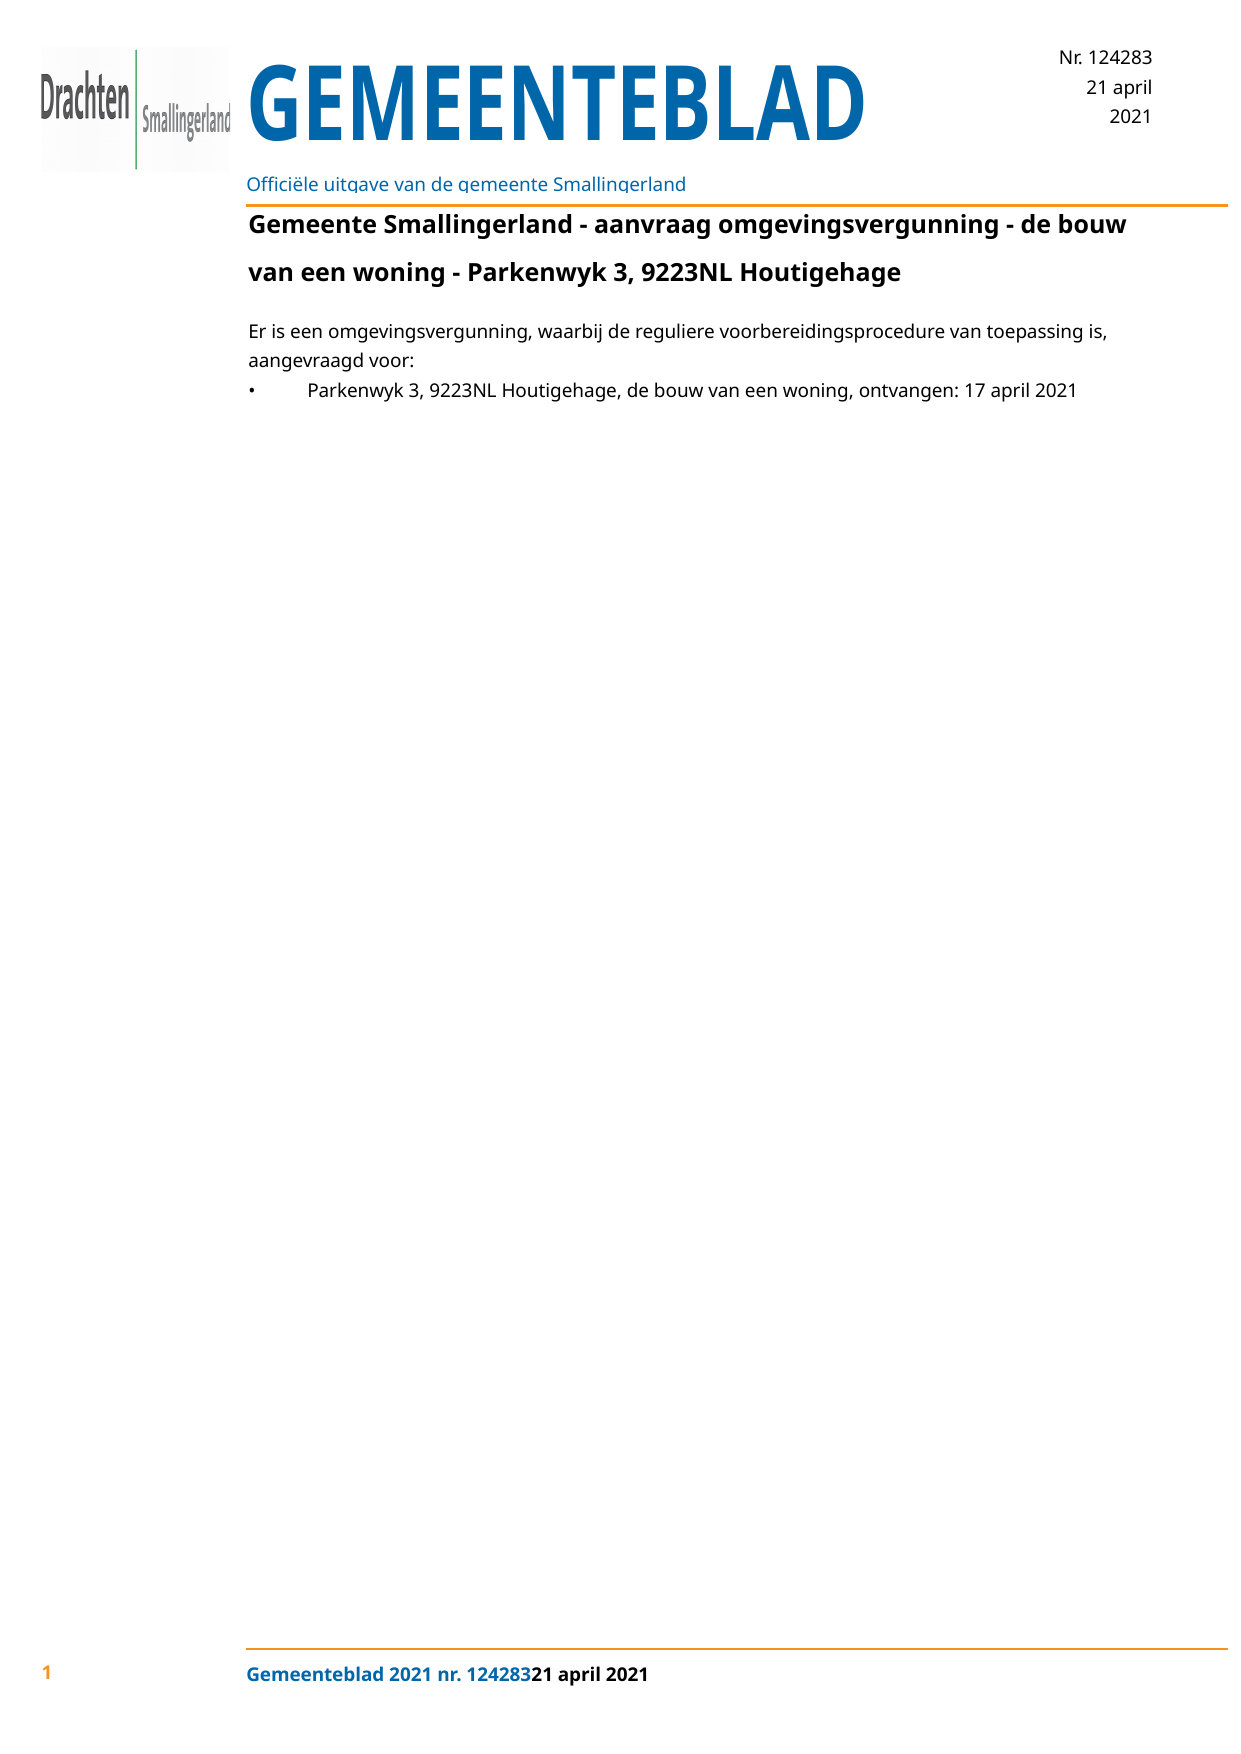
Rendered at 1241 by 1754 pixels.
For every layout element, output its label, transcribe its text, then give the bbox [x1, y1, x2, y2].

list Parkenwyk 3, 9223NL Houtigehage, de bouw van een woning, ontvangen: 17 april 2021 [248, 377, 1152, 403]
picture [41, 47, 231, 172]
text Er is een omgevingsvergunning, waarbij de reguliere voorbereidingsprocedure van toepassing is, aangevraagd voor: [248, 318, 1152, 373]
text Gemeente Smallingerland - aanvraag omgevingsvergunning - de bouw van een woning - Parkenwyk 3, 9223NL Houtigehage [248, 207, 1152, 288]
